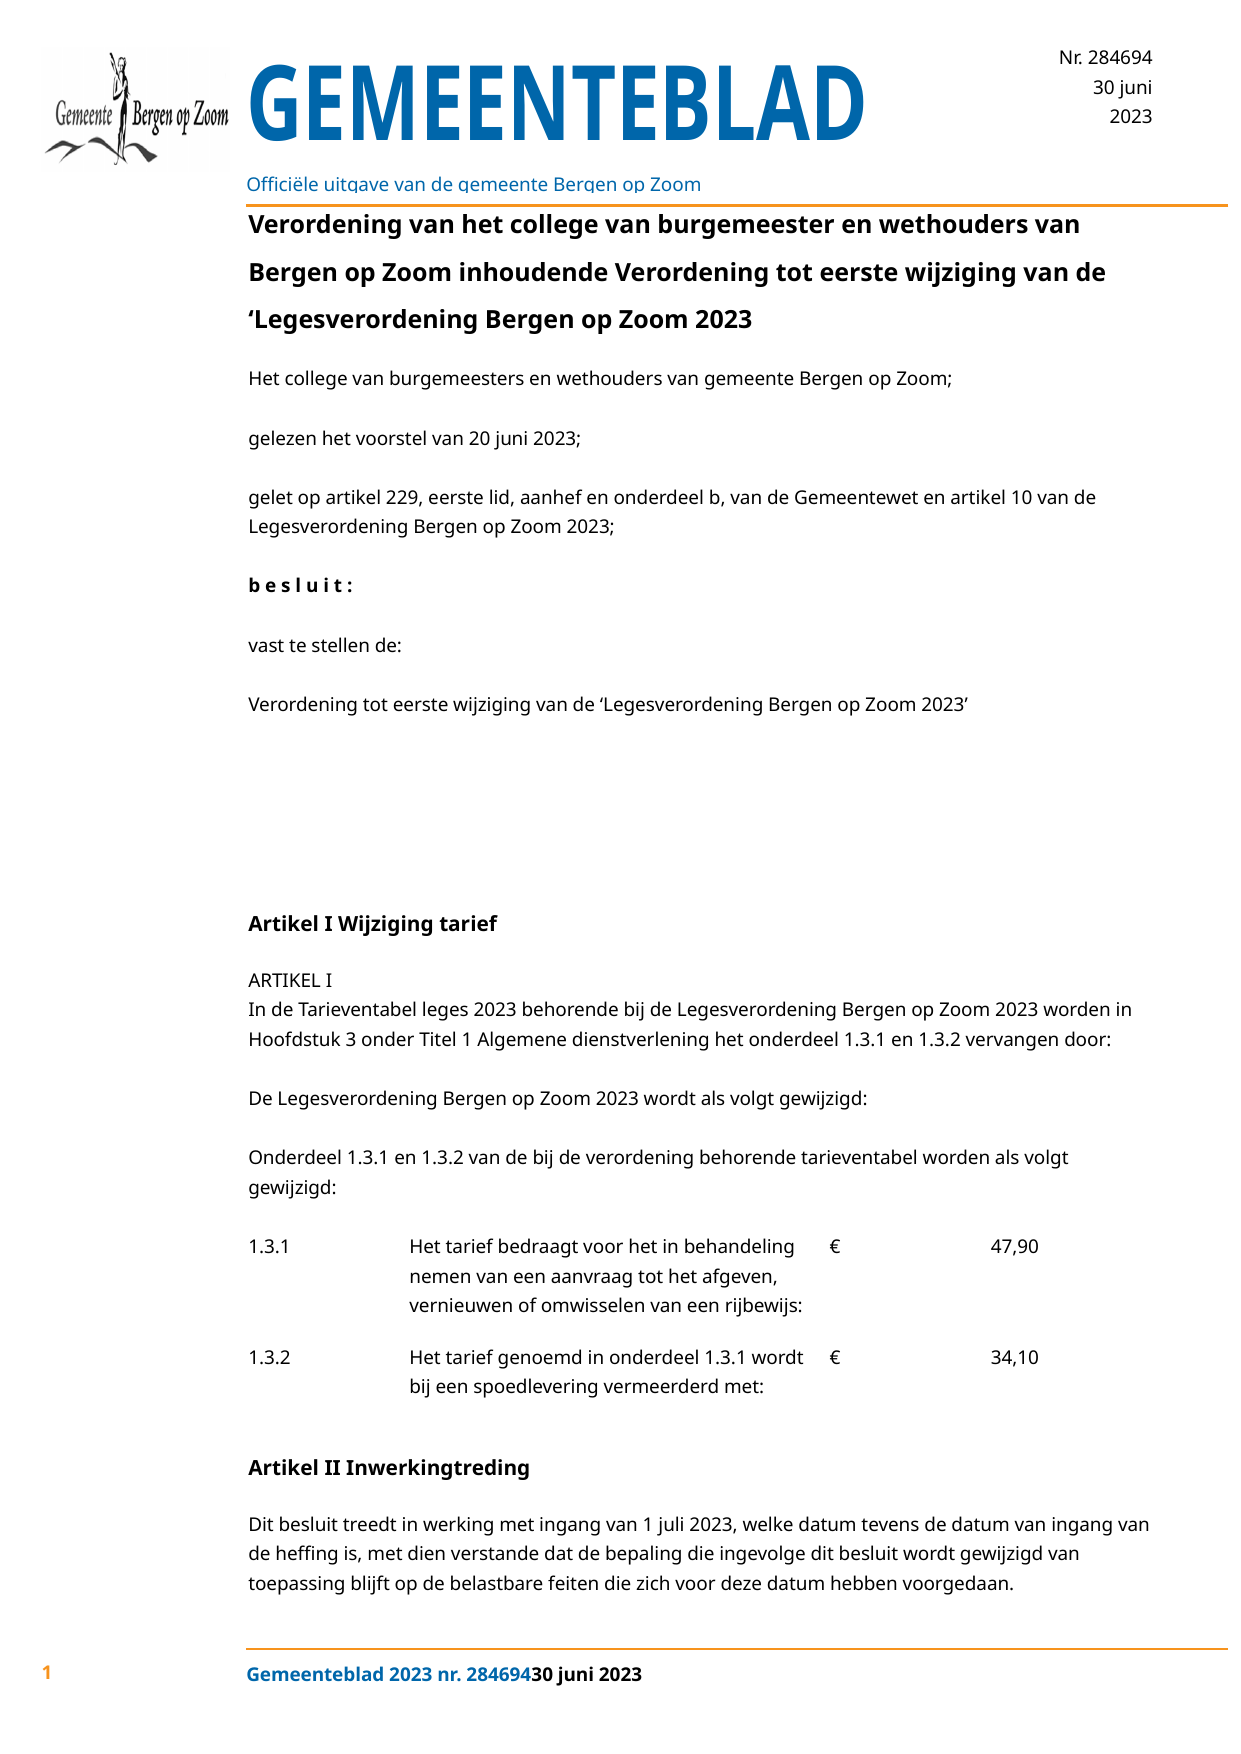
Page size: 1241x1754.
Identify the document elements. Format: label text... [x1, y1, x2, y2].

table_cell Het tarief genoemd in onderdeel 1.3.1 wordt bij een spoedlevering vermeerderd met: [409, 1344, 829, 1399]
text b e s l u i t : [248, 573, 1152, 598]
text ARTIKEL I [248, 967, 1152, 993]
table_cell € [829, 1344, 991, 1399]
text vast te stellen de: [248, 632, 1152, 657]
text Het college van burgemeesters en wethouders van gemeente Bergen op Zoom; [248, 366, 1152, 391]
text Dit besluit treedt in werking met ingang van 1 juli 2023, welke datum tevens de datum van ingang van de heffing is, met dien verstande dat de bepaling die ingevolge dit besluit wordt gewijzigd van toepassing blijft op de belastbare feiten die zich voor deze datum hebben voorgedaan. [248, 1511, 1152, 1596]
text gelezen het voorstel van 20 juni 2023; [248, 425, 1152, 450]
text De Legesverordening Bergen op Zoom 2023 wordt als volgt gewijzigd: [248, 1085, 1152, 1111]
table_cell 1.3.2 [248, 1344, 409, 1399]
table_cell [991, 1318, 1152, 1344]
text Verordening tot eerste wijziging van de ‘Legesverordening Bergen op Zoom 2023’ [248, 691, 1152, 717]
table_header 47,90 [991, 1233, 1152, 1318]
picture [41, 47, 231, 172]
text gelet op artikel 229, eerste lid, aanhef en onderdeel b, van de Gemeentewet en artikel 10 van de Legesverordening Bergen op Zoom 2023; [248, 484, 1152, 539]
text Artikel I Wijziging tarief [248, 909, 1152, 937]
table_cell [409, 1318, 829, 1344]
table_header € [829, 1233, 991, 1318]
text Artikel II Inwerkingtreding [248, 1453, 1152, 1481]
text Onderdeel 1.3.1 en 1.3.2 van de bij de verordening behorende tarieventabel worden als volgt gewijzigd: [248, 1144, 1152, 1200]
text Verordening van het college van burgemeester en wethouders van Bergen op Zoom inhoudende Verordening tot eerste wijziging van de ‘Legesverordening Bergen op Zoom 2023 [248, 207, 1152, 336]
table_cell 34,10 [991, 1344, 1152, 1399]
table_cell [248, 1318, 409, 1344]
table_header Het tarief bedraagt voor het in behandeling nemen van een aanvraag tot het afgeven, vernieuwen of omwisselen van een rijbewijs: [409, 1233, 829, 1318]
text In de Tarieventabel leges 2023 behorende bij de Legesverordening Bergen op Zoom 2023 worden in Hoofdstuk 3 onder Titel 1 Algemene dienstverlening het onderdeel 1.3.1 en 1.3.2 vervangen door: [248, 997, 1152, 1052]
table_cell [829, 1318, 991, 1344]
table_header 1.3.1 [248, 1233, 409, 1318]
